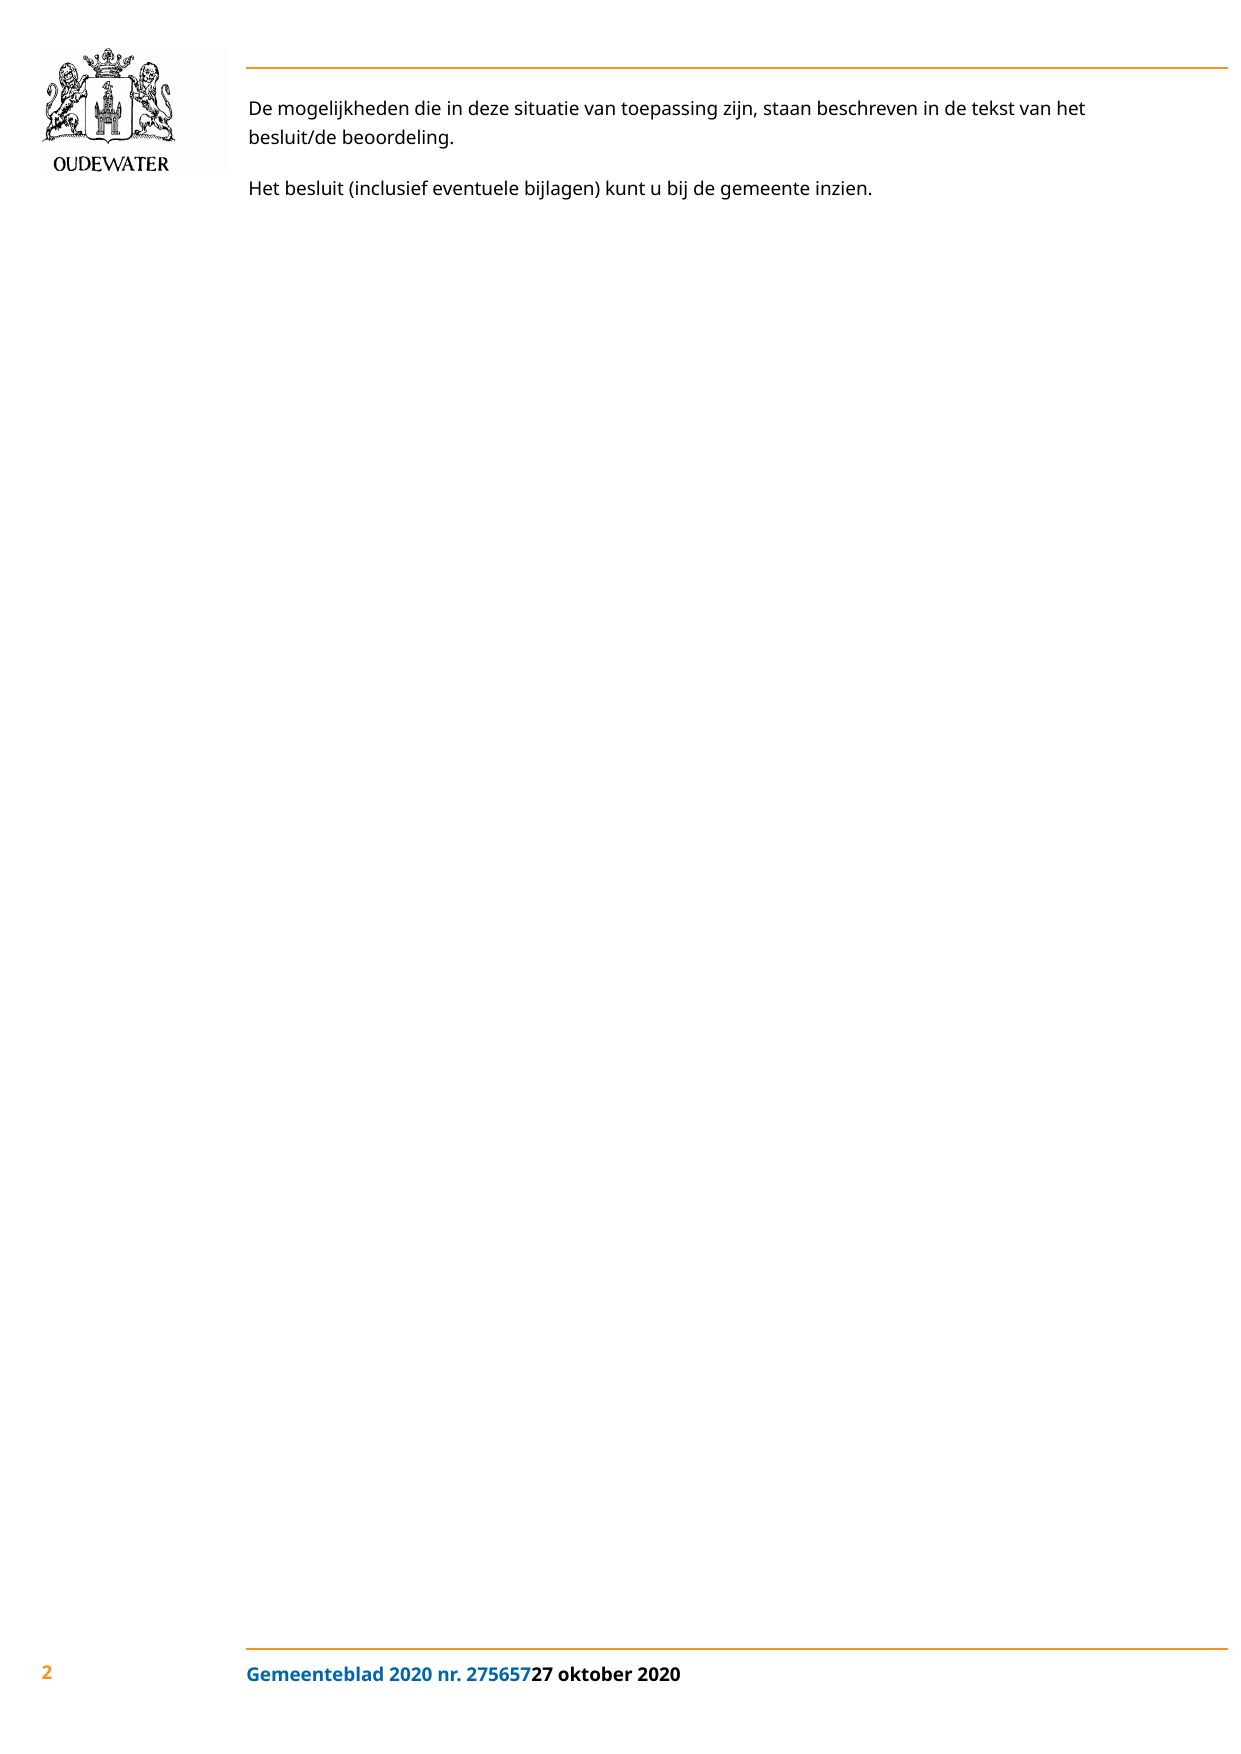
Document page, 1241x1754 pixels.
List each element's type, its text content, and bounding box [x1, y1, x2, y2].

picture [41, 47, 231, 172]
text De mogelijkheden die in deze situatie van toepassing zijn, staan beschreven in de tekst van het besluit/de beoordeling. [248, 95, 1152, 150]
text Het besluit (inclusief eventuele bijlagen) kunt u bij de gemeente inzien. [248, 175, 1152, 201]
